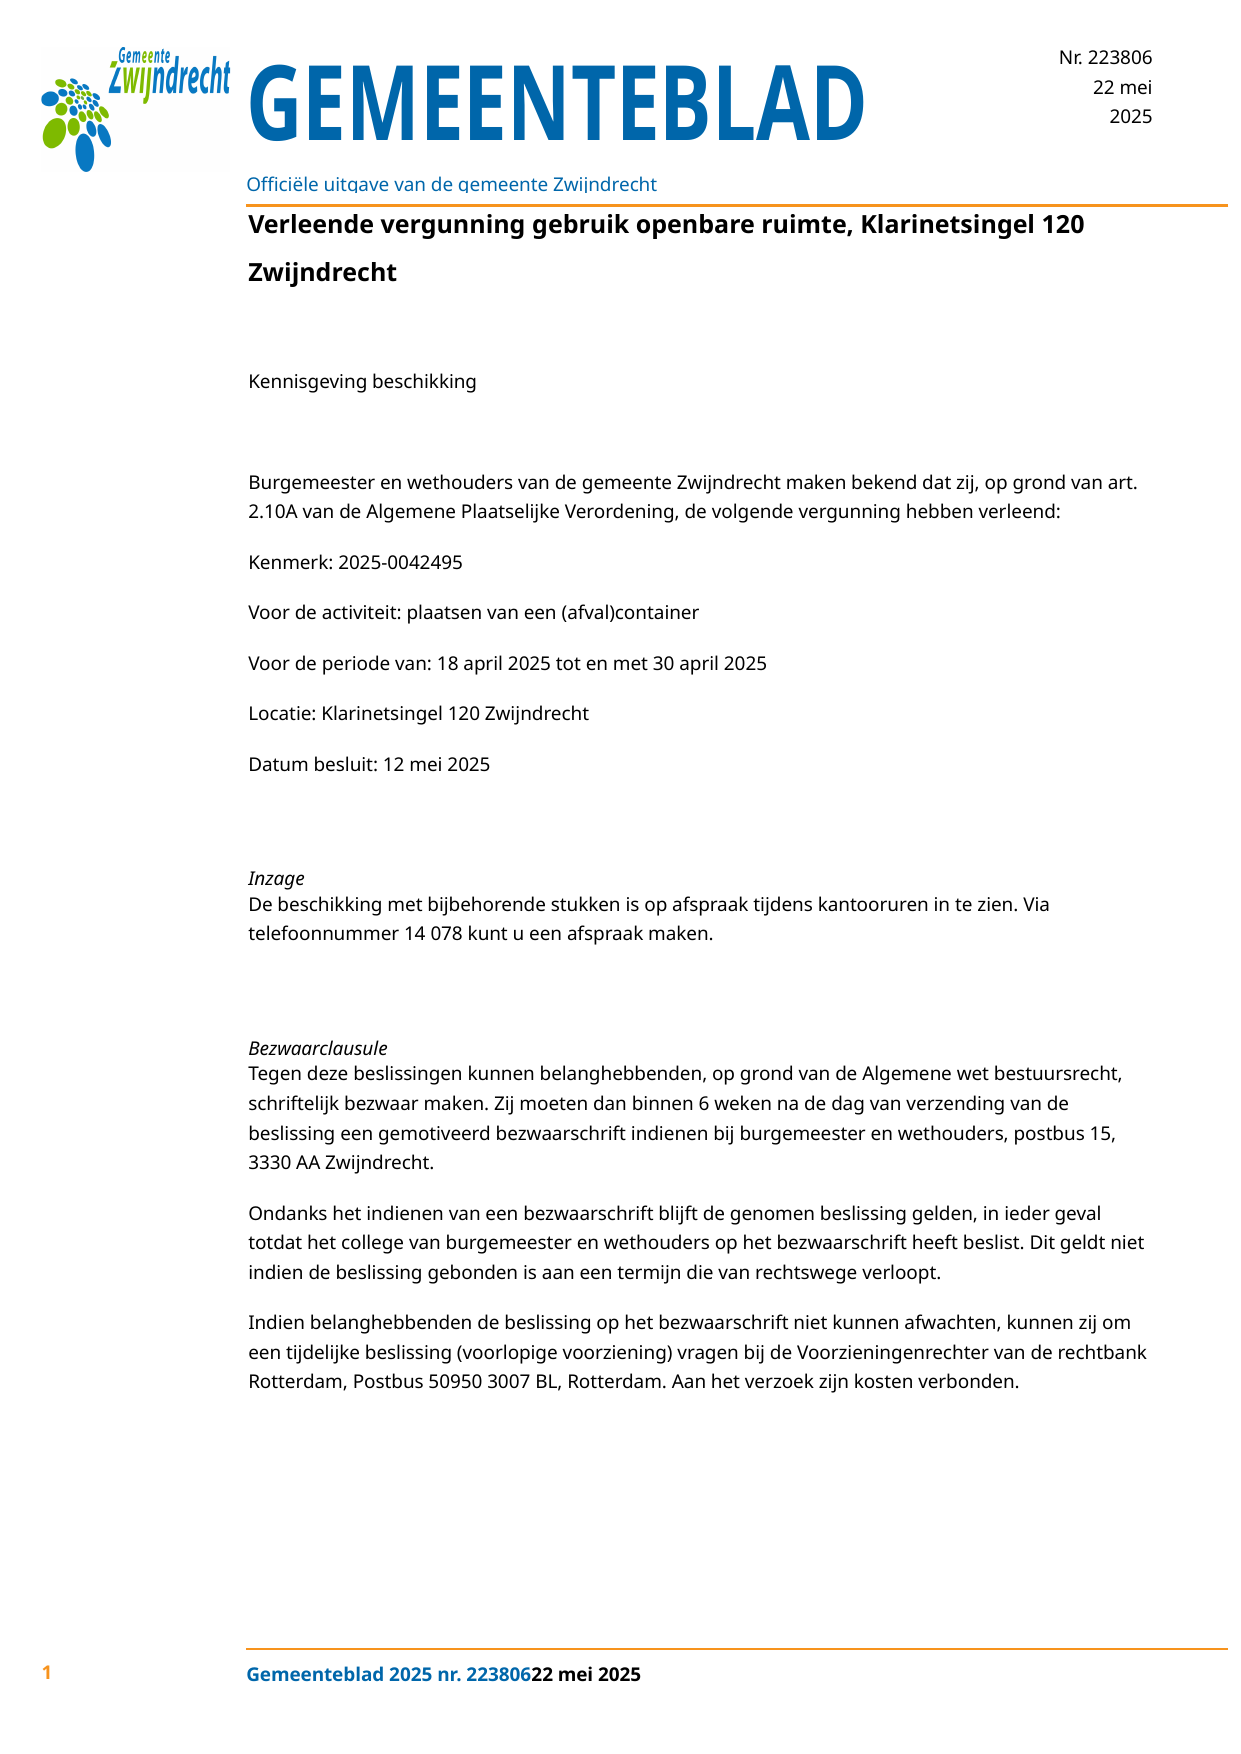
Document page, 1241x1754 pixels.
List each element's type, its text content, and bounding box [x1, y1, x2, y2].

picture [41, 47, 231, 172]
text Voor de periode van: 18 april 2025 tot en met 30 april 2025 [248, 650, 1152, 676]
text Kennisgeving beschikking [248, 368, 1152, 394]
text Inzage [248, 865, 1152, 891]
text Bezwaarclausule [248, 1035, 1152, 1061]
text De beschikking met bijbehorende stukken is op afspraak tijdens kantooruren in te zien. Via telefoonnummer 14 078 kunt u een afspraak maken. [248, 891, 1152, 946]
text Datum besluit: 12 mei 2025 [248, 751, 1152, 777]
text Ondanks het indienen van een bezwaarschrift blijft de genomen beslissing gelden, in ieder geval totdat het college van burgemeester en wethouders op het bezwaarschrift heeft beslist. Dit geldt niet indien de beslissing gebonden is aan een termijn die van rechtswege verloopt. [248, 1200, 1152, 1285]
text Indien belanghebbenden de beslissing op het bezwaarschrift niet kunnen afwachten, kunnen zij om een tijdelijke beslissing (voorlopige voorziening) vragen bij de Voorzieningenrechter van de rechtbank Rotterdam, Postbus 50950 3007 BL, Rotterdam. Aan het verzoek zijn kosten verbonden. [248, 1309, 1152, 1394]
text Voor de activiteit: plaatsen van een (afval)container [248, 599, 1152, 625]
text Burgemeester en wethouders van de gemeente Zwijndrecht maken bekend dat zij, op grond van art. 2.10A van de Algemene Plaatselijke Verordening, de volgende vergunning hebben verleend: [248, 469, 1152, 524]
text Tegen deze beslissingen kunnen belanghebbenden, op grond van de Algemene wet bestuursrecht, schriftelijk bezwaar maken. Zij moeten dan binnen 6 weken na de dag van verzending van de beslissing een gemotiveerd bezwaarschrift indienen bij burgemeester en wethouders, postbus 15, 3330 AA Zwijndrecht. [248, 1061, 1152, 1175]
text Locatie: Klarinetsingel 120 Zwijndrecht [248, 700, 1152, 726]
text Kenmerk: 2025-0042495 [248, 549, 1152, 575]
text Verleende vergunning gebruik openbare ruimte, Klarinetsingel 120 Zwijndrecht [248, 207, 1152, 288]
